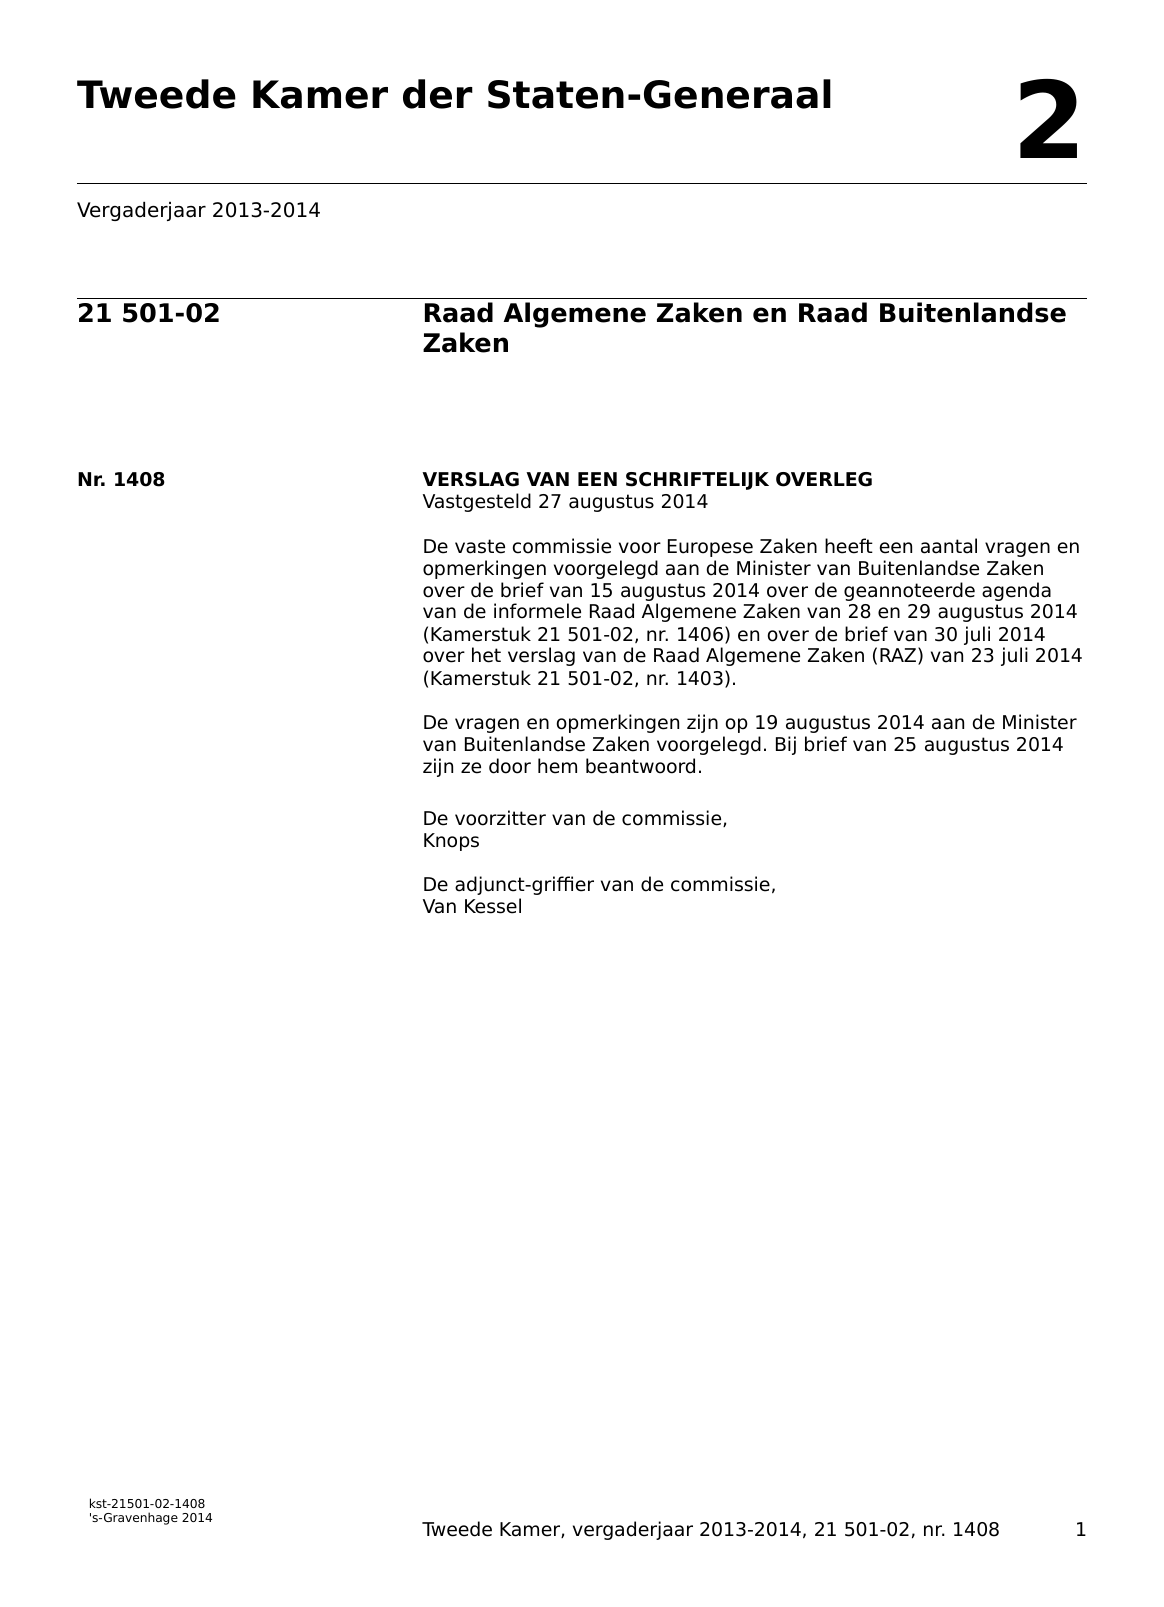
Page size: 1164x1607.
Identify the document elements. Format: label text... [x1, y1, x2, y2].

table_cell Vergaderjaar 2013-2014 [77, 184, 1087, 298]
text De voorzitter van de commissie, Knops [422, 807, 1087, 851]
text 's-Gravenhage 2014 [88, 1511, 323, 1525]
subtitle Nr. 1408 VERSLAG VAN EEN SCHRIFTELIJK OVERLEG [77, 469, 1087, 491]
text De adjunct-griffier van de commissie, Van Kessel [422, 874, 1087, 918]
subtitle 21 501-02 Raad Algemene Zaken en Raad Buitenlandse Zaken [77, 299, 1087, 358]
text De vaste commissie voor Europese Zaken heeft een aantal vragen en opmerkingen voorgelegd aan de Minister van Buitenlandse Zaken over de brief van 15 augustus 2014 over de geannoteerde agenda van de informele Raad Algemene Zaken van 28 en 29 augustus 2014 (Kamerstuk 21 501-02, nr. 1406) en over de brief van 30 juli 2014 over het verslag van de Raad Algemene Zaken (RAZ) van 23 juli 2014 (Kamerstuk 21 501-02, nr. 1403). [422, 536, 1087, 689]
table_header Tweede Kamer der Staten-Generaal [77, 59, 886, 183]
text Vastgesteld 27 augustus 2014 [422, 491, 1087, 513]
table_header 2 [886, 59, 1087, 183]
text De vragen en opmerkingen zijn op 19 augustus 2014 aan de Minister van Buitenlandse Zaken voorgelegd. Bij brief van 25 augustus 2014 zijn ze door hem beantwoord. [422, 712, 1087, 777]
text kst-21501-02-1408 [88, 1497, 323, 1511]
